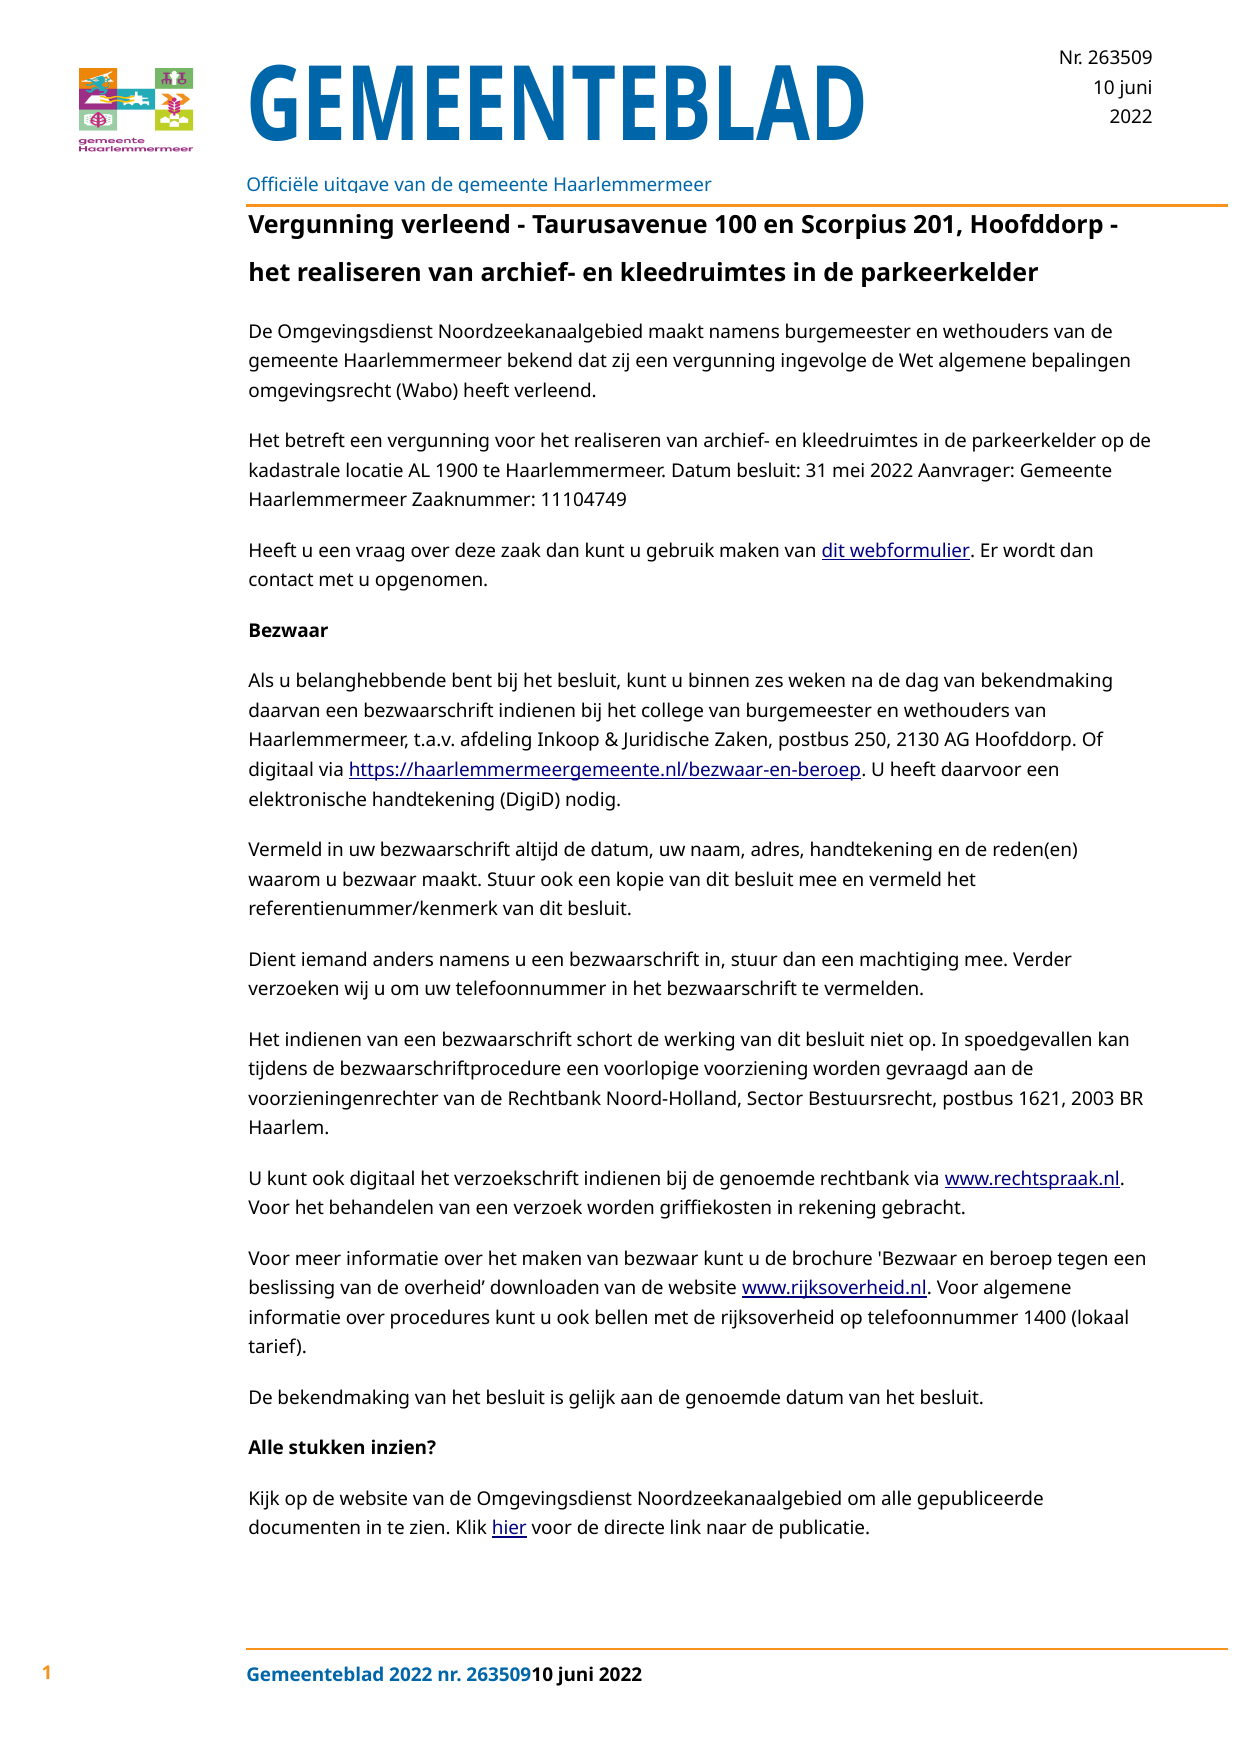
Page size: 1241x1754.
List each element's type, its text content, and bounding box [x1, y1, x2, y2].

text Alle stukken inzien? [248, 1434, 1152, 1460]
picture [41, 47, 231, 172]
text U kunt ook digitaal het verzoekschrift indienen bij de genoemde rechtbank via www.rechtspraak.nl. Voor het behandelen van een verzoek worden griffiekosten in rekening gebracht. [248, 1165, 1152, 1220]
text Het betreft een vergunning voor het realiseren van archief- en kleedruimtes in de parkeerkelder op de kadastrale locatie AL 1900 te Haarlemmermeer. Datum besluit: 31 mei 2022 Aanvrager: Gemeente Haarlemmermeer Zaaknummer: 11104749 [248, 427, 1152, 512]
text Voor meer informatie over het maken van bezwaar kunt u de brochure 'Bezwaar en beroep tegen een beslissing van de overheid’ downloaden van de website www.rijksoverheid.nl. Voor algemene informatie over procedures kunt u ook bellen met de rijksoverheid op telefoonnummer 1400 (lokaal tarief). [248, 1245, 1152, 1359]
text Het indienen van een bezwaarschrift schort de werking van dit besluit niet op. In spoedgevallen kan tijdens de bezwaarschriftprocedure een voorlopige voorziening worden gevraagd aan de voorzieningenrechter van de Rechtbank Noord-Holland, Sector Bestuursrecht, postbus 1621, 2003 BR Haarlem. [248, 1026, 1152, 1140]
text Heeft u een vraag over deze zaak dan kunt u gebruik maken van dit webformulier. Er wordt dan contact met u opgenomen. [248, 537, 1152, 592]
text Vergunning verleend - Taurusavenue 100 en Scorpius 201, Hoofddorp - het realiseren van archief- en kleedruimtes in de parkeerkelder [248, 207, 1152, 288]
text De bekendmaking van het besluit is gelijk aan de genoemde datum van het besluit. [248, 1384, 1152, 1410]
text Vermeld in uw bezwaarschrift altijd de datum, uw naam, adres, handtekening en de reden(en) waarom u bezwaar maakt. Stuur ook een kopie van dit besluit mee en vermeld het referentienummer/kenmerk van dit besluit. [248, 836, 1152, 921]
text Als u belanghebbende bent bij het besluit, kunt u binnen zes weken na de dag van bekendmaking daarvan een bezwaarschrift indienen bij het college van burgemeester en wethouders van Haarlemmermeer, t.a.v. afdeling Inkoop & Juridische Zaken, postbus 250, 2130 AG Hoofddorp. Of digitaal via https://haarlemmermeergemeente.nl/bezwaar-en-beroep. U heeft daarvoor een elektronische handtekening (DigiD) nodig. [248, 667, 1152, 812]
text Bezwaar [248, 617, 1152, 643]
text Kijk op de website van de Omgevingsdienst Noordzeekanaalgebied om alle gepubliceerde documenten in te zien. Klik hier voor de directe link naar de publicatie. [248, 1485, 1152, 1540]
text Dient iemand anders namens u een bezwaarschrift in, stuur dan een machtiging mee. Verder verzoeken wij u om uw telefoonnummer in het bezwaarschrift te vermelden. [248, 946, 1152, 1001]
text De Omgevingsdienst Noordzeekanaalgebied maakt namens burgemeester en wethouders van de gemeente Haarlemmermeer bekend dat zij een vergunning ingevolge de Wet algemene bepalingen omgevingsrecht (Wabo) heeft verleend. [248, 318, 1152, 403]
